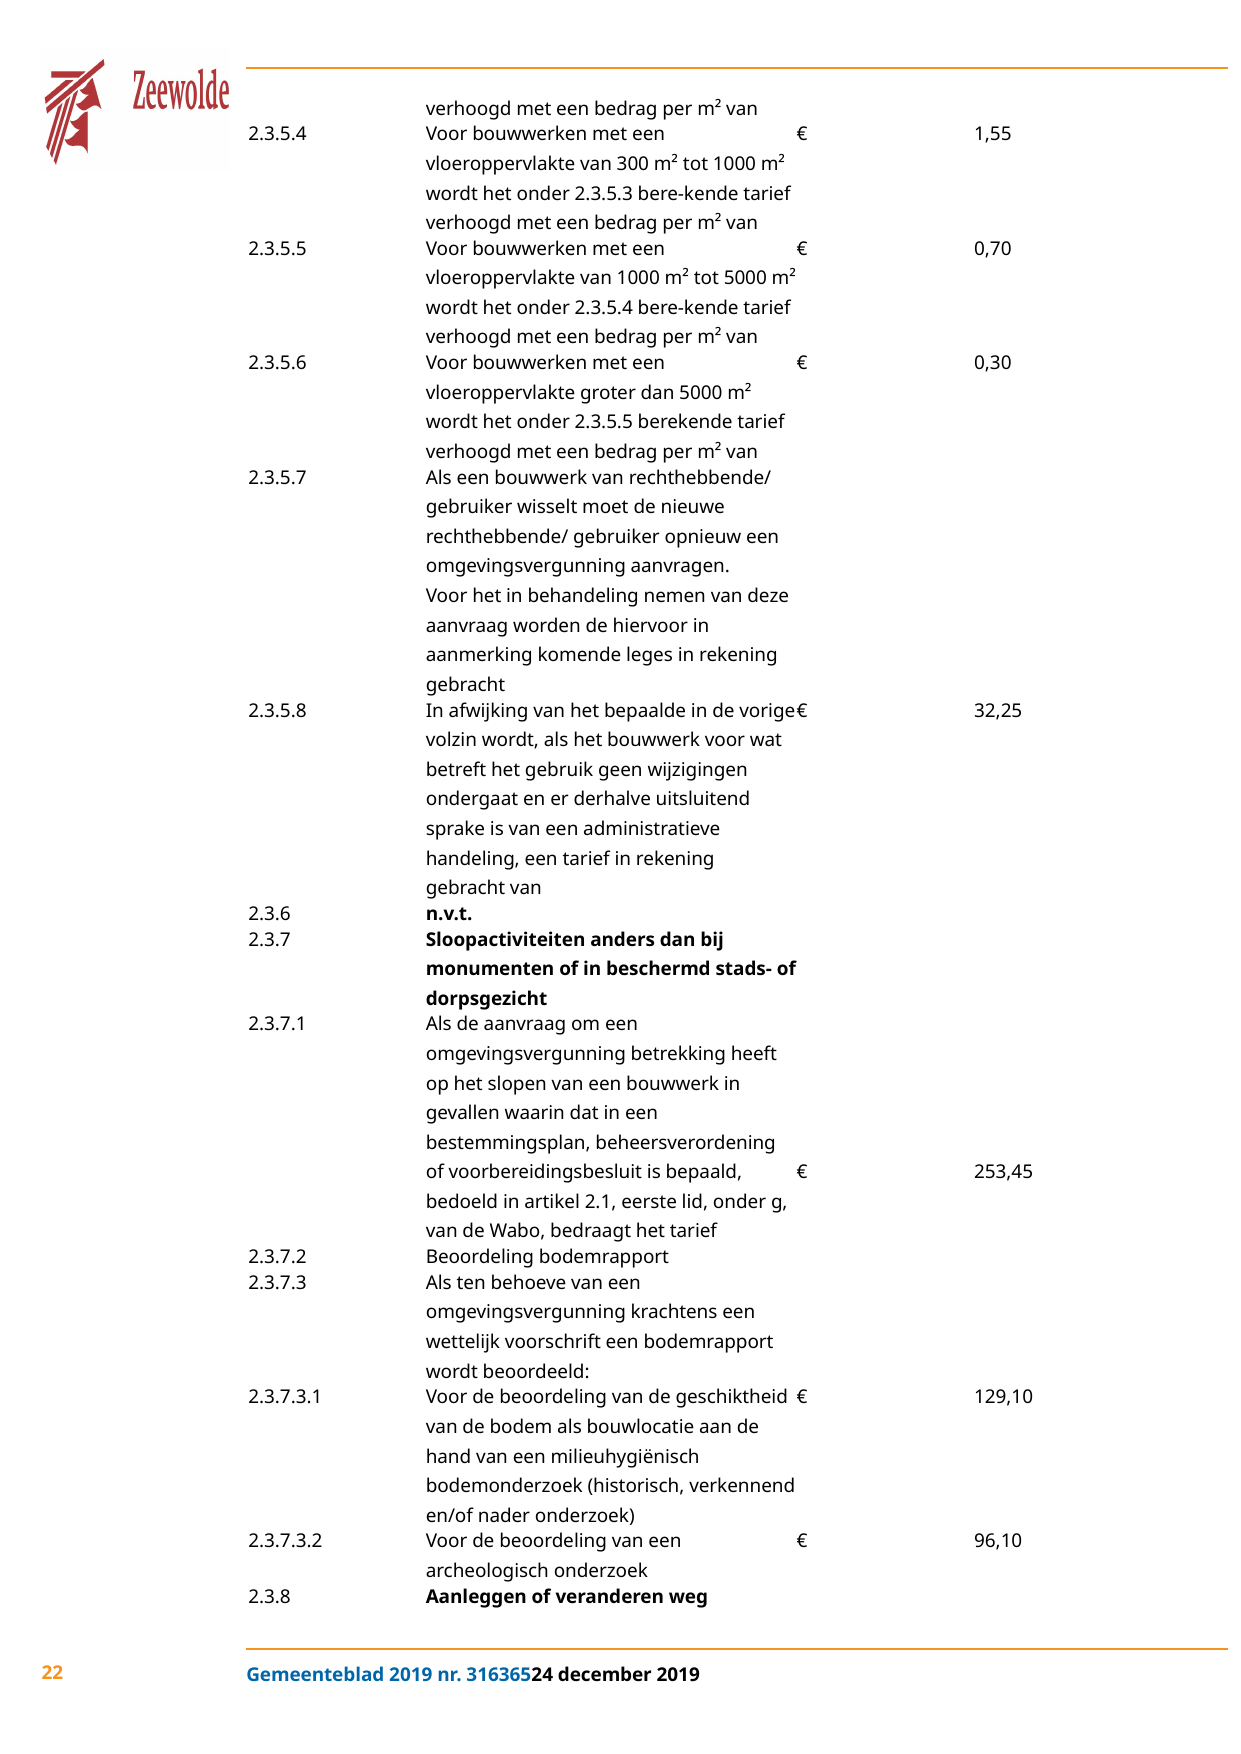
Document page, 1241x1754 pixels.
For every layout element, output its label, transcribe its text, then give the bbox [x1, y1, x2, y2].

table_cell Aanleggen of veranderen weg [426, 1583, 796, 1609]
table_cell 2.3.7.1 [248, 1011, 426, 1243]
table_cell € [796, 1384, 974, 1528]
table_cell Voor bouwwerken met een vloeroppervlakte groter dan 5000 m² wordt het onder 2.3.5.5 berekende tarief verhoogd met een bedrag per m² van [426, 350, 796, 464]
table_cell 2.3.6 [248, 900, 426, 926]
table_cell 2.3.7.3.2 [248, 1528, 426, 1583]
table_cell 2.3.7.3.1 [248, 1384, 426, 1528]
table_cell [974, 900, 1152, 926]
table_cell n.v.t. [426, 900, 796, 926]
table_cell € [796, 235, 974, 349]
table_cell [796, 1583, 974, 1609]
table_cell [796, 926, 974, 1011]
table_cell [796, 1244, 974, 1269]
table_cell € [796, 697, 974, 900]
table_cell Als ten behoeve van een omgevingsvergunning krachtens een wettelijk voorschrift een bodemrapport wordt beoordeeld: [426, 1269, 796, 1384]
table_cell Voor de beoordeling van de geschiktheid van de bodem als bouwlocatie aan de hand van een milieuhygiënisch bodemonderzoek (historisch, verkennend en/of nader onderzoek) [426, 1384, 796, 1528]
table_cell 2.3.7.3 [248, 1269, 426, 1384]
table_cell [248, 95, 426, 121]
table_cell 2.3.5.8 [248, 697, 426, 900]
table_cell Als de aanvraag om een omgevingsvergunning betrekking heeft op het slopen van een bouwwerk in gevallen waarin dat in een bestemmingsplan, beheersverordening of voorbereidingsbesluit is bepaald, bedoeld in artikel 2.1, eerste lid, onder g, van de Wabo, bedraagt het tarief [426, 1011, 796, 1243]
table_cell Beoordeling bodemrapport [426, 1244, 796, 1269]
table_cell 2.3.5.5 [248, 235, 426, 349]
table_cell [796, 1269, 974, 1384]
table_cell [974, 1583, 1152, 1609]
table_cell 2.3.5.4 [248, 121, 426, 235]
table_cell Als een bouwwerk van rechthebbende/ gebruiker wisselt moet de nieuwe rechthebbende/ gebruiker opnieuw een omgevingsvergunning aanvragen. Voor het in behandeling nemen van deze aanvraag worden de hiervoor in aanmerking komende leges in rekening gebracht [426, 464, 796, 697]
table_cell In afwijking van het bepaalde in de vorige volzin wordt, als het bouwwerk voor wat betreft het gebruik geen wijzigingen ondergaat en er derhalve uitsluitend sprake is van een administratieve handeling, een tarief in rekening gebracht van [426, 697, 796, 900]
picture [41, 47, 231, 172]
table_cell Voor de beoordeling van een archeologisch onderzoek [426, 1528, 796, 1583]
table_cell € [796, 121, 974, 235]
table_cell 96,10 [974, 1528, 1152, 1583]
table_cell 32,25 [974, 697, 1152, 900]
table_cell € [796, 1528, 974, 1583]
table_cell verhoogd met een bedrag per m² van [426, 95, 796, 121]
table_cell € [796, 1011, 974, 1243]
table_cell 1,55 [974, 121, 1152, 235]
table_cell 129,10 [974, 1384, 1152, 1528]
table_cell 2.3.5.6 [248, 350, 426, 464]
table_cell 253,45 [974, 1011, 1152, 1243]
table_cell € [796, 350, 974, 464]
table_cell [974, 926, 1152, 1011]
table_cell [796, 464, 974, 697]
table_cell [974, 1244, 1152, 1269]
table_cell [974, 464, 1152, 697]
table_cell 0,70 [974, 235, 1152, 349]
table_cell 2.3.5.7 [248, 464, 426, 697]
table_cell 2.3.7 [248, 926, 426, 1011]
table_cell 0,30 [974, 350, 1152, 464]
table_cell [974, 95, 1152, 121]
table_cell 2.3.8 [248, 1583, 426, 1609]
table_cell [796, 900, 974, 926]
table_cell Voor bouwwerken met een vloeroppervlakte van 300 m² tot 1000 m² wordt het onder 2.3.5.3 bere-kende tarief verhoogd met een bedrag per m² van [426, 121, 796, 235]
table_cell Sloopactiviteiten anders dan bij monumenten of in beschermd stads- of dorpsgezicht [426, 926, 796, 1011]
table_cell Voor bouwwerken met een vloeroppervlakte van 1000 m² tot 5000 m² wordt het onder 2.3.5.4 bere-kende tarief verhoogd met een bedrag per m² van [426, 235, 796, 349]
table_cell [974, 1269, 1152, 1384]
table_cell 2.3.7.2 [248, 1244, 426, 1269]
table_cell [796, 95, 974, 121]
